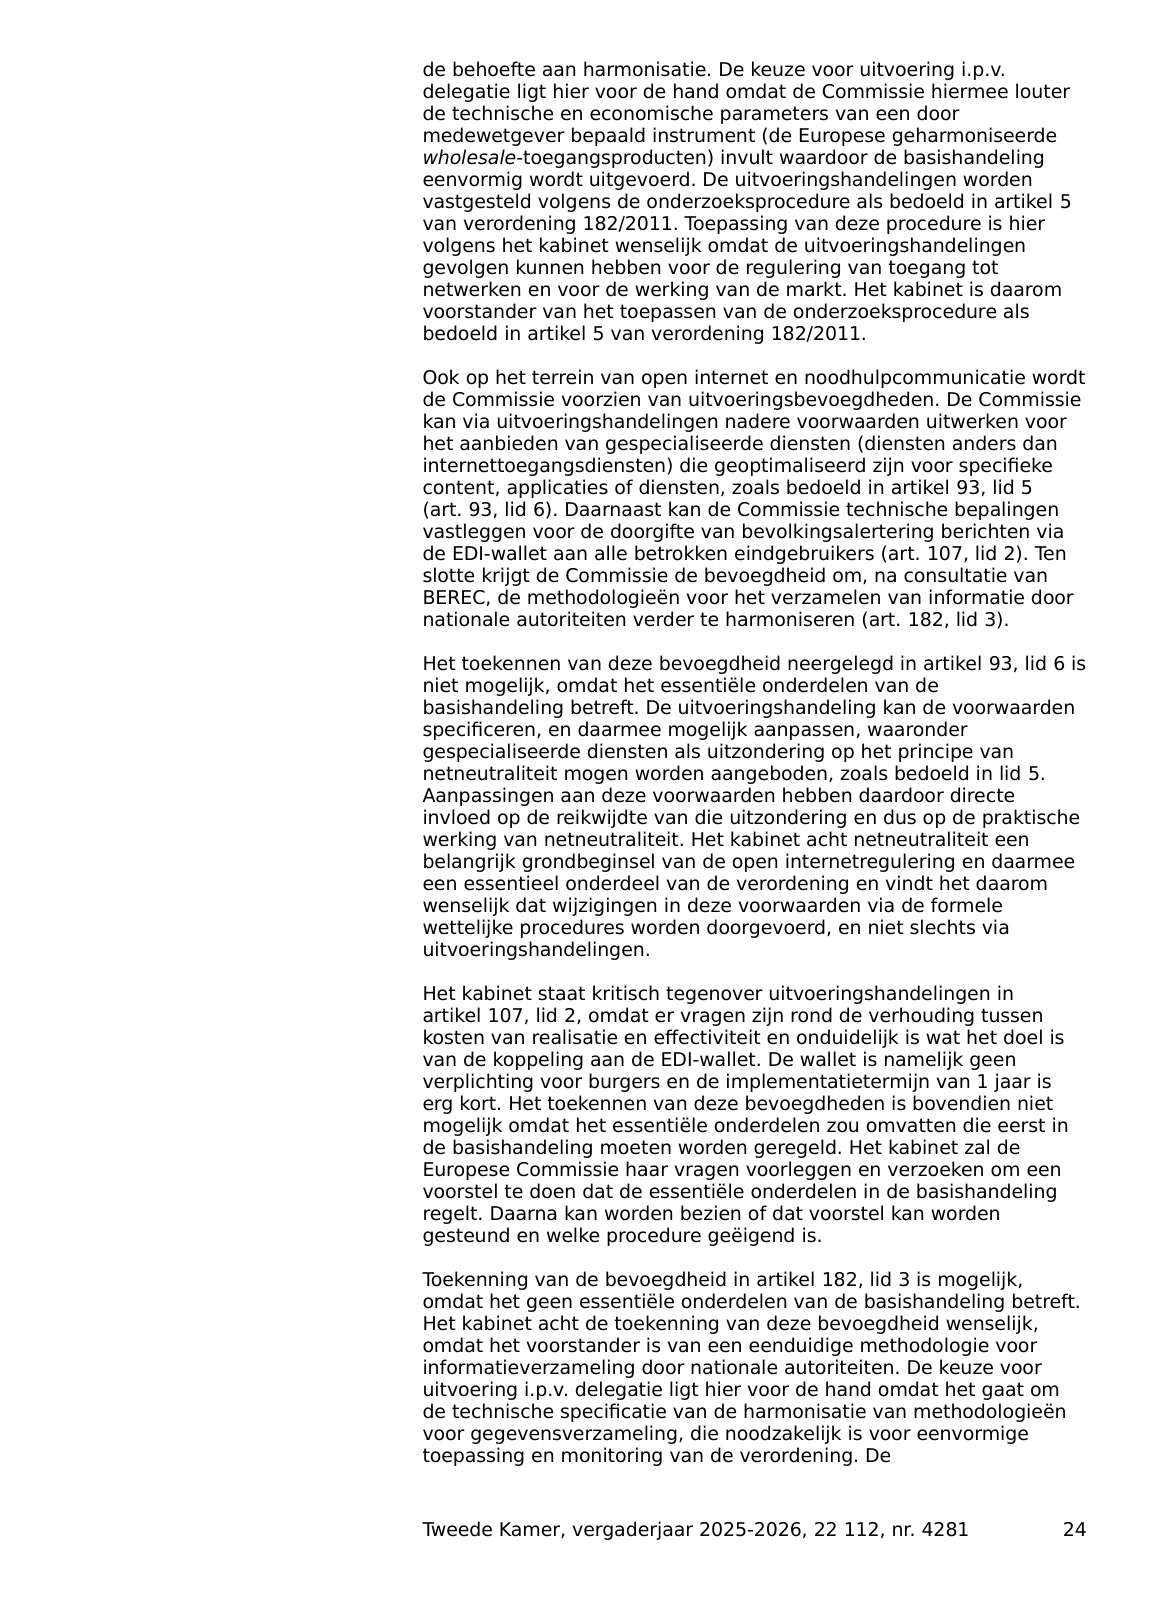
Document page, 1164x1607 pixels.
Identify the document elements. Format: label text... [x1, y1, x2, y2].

text Ook op het terrein van open internet en noodhulpcommunicatie wordt de Commissie voorzien van uitvoeringsbevoegdheden. De Commissie kan via uitvoeringshandelingen nadere voorwaarden uitwerken voor het aanbieden van gespecialiseerde diensten (diensten anders dan internettoegangsdiensten) die geoptimaliseerd zijn voor specifieke content, applicaties of diensten, zoals bedoeld in artikel 93, lid 5 (art. 93, lid 6). Daarnaast kan de Commissie technische bepalingen vastleggen voor de doorgifte van bevolkingsalertering berichten via de EDI-wallet aan alle betrokken eindgebruikers (art. 107, lid 2). Ten slotte krijgt de Commissie de bevoegdheid om, na consultatie van BEREC, de methodologieën voor het verzamelen van informatie door nationale autoriteiten verder te harmoniseren (art. 182, lid 3). [422, 367, 1087, 631]
text Het kabinet staat kritisch tegenover uitvoeringshandelingen in artikel 107, lid 2, omdat er vragen zijn rond de verhouding tussen kosten van realisatie en effectiviteit en onduidelijk is wat het doel is van de koppeling aan de EDI-wallet. De wallet is namelijk geen verplichting voor burgers en de implementatietermijn van 1 jaar is erg kort. Het toekennen van deze bevoegdheden is bovendien niet mogelijk omdat het essentiële onderdelen zou omvatten die eerst in de basishandeling moeten worden geregeld. Het kabinet zal de Europese Commissie haar vragen voorleggen en verzoeken om een voorstel te doen dat de essentiële onderdelen in de basishandeling regelt. Daarna kan worden bezien of dat voorstel kan worden gesteund en welke procedure geëigend is. [422, 983, 1087, 1247]
text de behoefte aan harmonisatie. De keuze voor uitvoering i.p.v. delegatie ligt hier voor de hand omdat de Commissie hiermee louter de technische en economische parameters van een door medewetgever bepaald instrument (de Europese geharmoniseerde wholesale-toegangsproducten) invult waardoor de basishandeling eenvormig wordt uitgevoerd. De uitvoeringshandelingen worden vastgesteld volgens de onderzoeksprocedure als bedoeld in artikel 5 van verordening 182/2011. Toepassing van deze procedure is hier volgens het kabinet wenselijk omdat de uitvoeringshandelingen gevolgen kunnen hebben voor de regulering van toegang tot netwerken en voor de werking van de markt. Het kabinet is daarom voorstander van het toepassen van de onderzoeksprocedure als bedoeld in artikel 5 van verordening 182/2011. [422, 59, 1087, 345]
text Toekenning van de bevoegdheid in artikel 182, lid 3 is mogelijk, omdat het geen essentiële onderdelen van de basishandeling betreft. Het kabinet acht de toekenning van deze bevoegdheid wenselijk, omdat het voorstander is van een eenduidige methodologie voor informatieverzameling door nationale autoriteiten. De keuze voor uitvoering i.p.v. delegatie ligt hier voor de hand omdat het gaat om de technische specificatie van de harmonisatie van methodologieën voor gegevensverzameling, die noodzakelijk is voor eenvormige toepassing en monitoring van de verordening. De [422, 1269, 1087, 1467]
text Het toekennen van deze bevoegdheid neergelegd in artikel 93, lid 6 is niet mogelijk, omdat het essentiële onderdelen van de basishandeling betreft. De uitvoeringshandeling kan de voorwaarden specificeren, en daarmee mogelijk aanpassen, waaronder gespecialiseerde diensten als uitzondering op het principe van netneutraliteit mogen worden aangeboden, zoals bedoeld in lid 5. Aanpassingen aan deze voorwaarden hebben daardoor directe invloed op de reikwijdte van die uitzondering en dus op de praktische werking van netneutraliteit. Het kabinet acht netneutraliteit een belangrijk grondbeginsel van de open internetregulering en daarmee een essentieel onderdeel van de verordening en vindt het daarom wenselijk dat wijzigingen in deze voorwaarden via de formele wettelijke procedures worden doorgevoerd, en niet slechts via uitvoeringshandelingen. [422, 653, 1087, 961]
